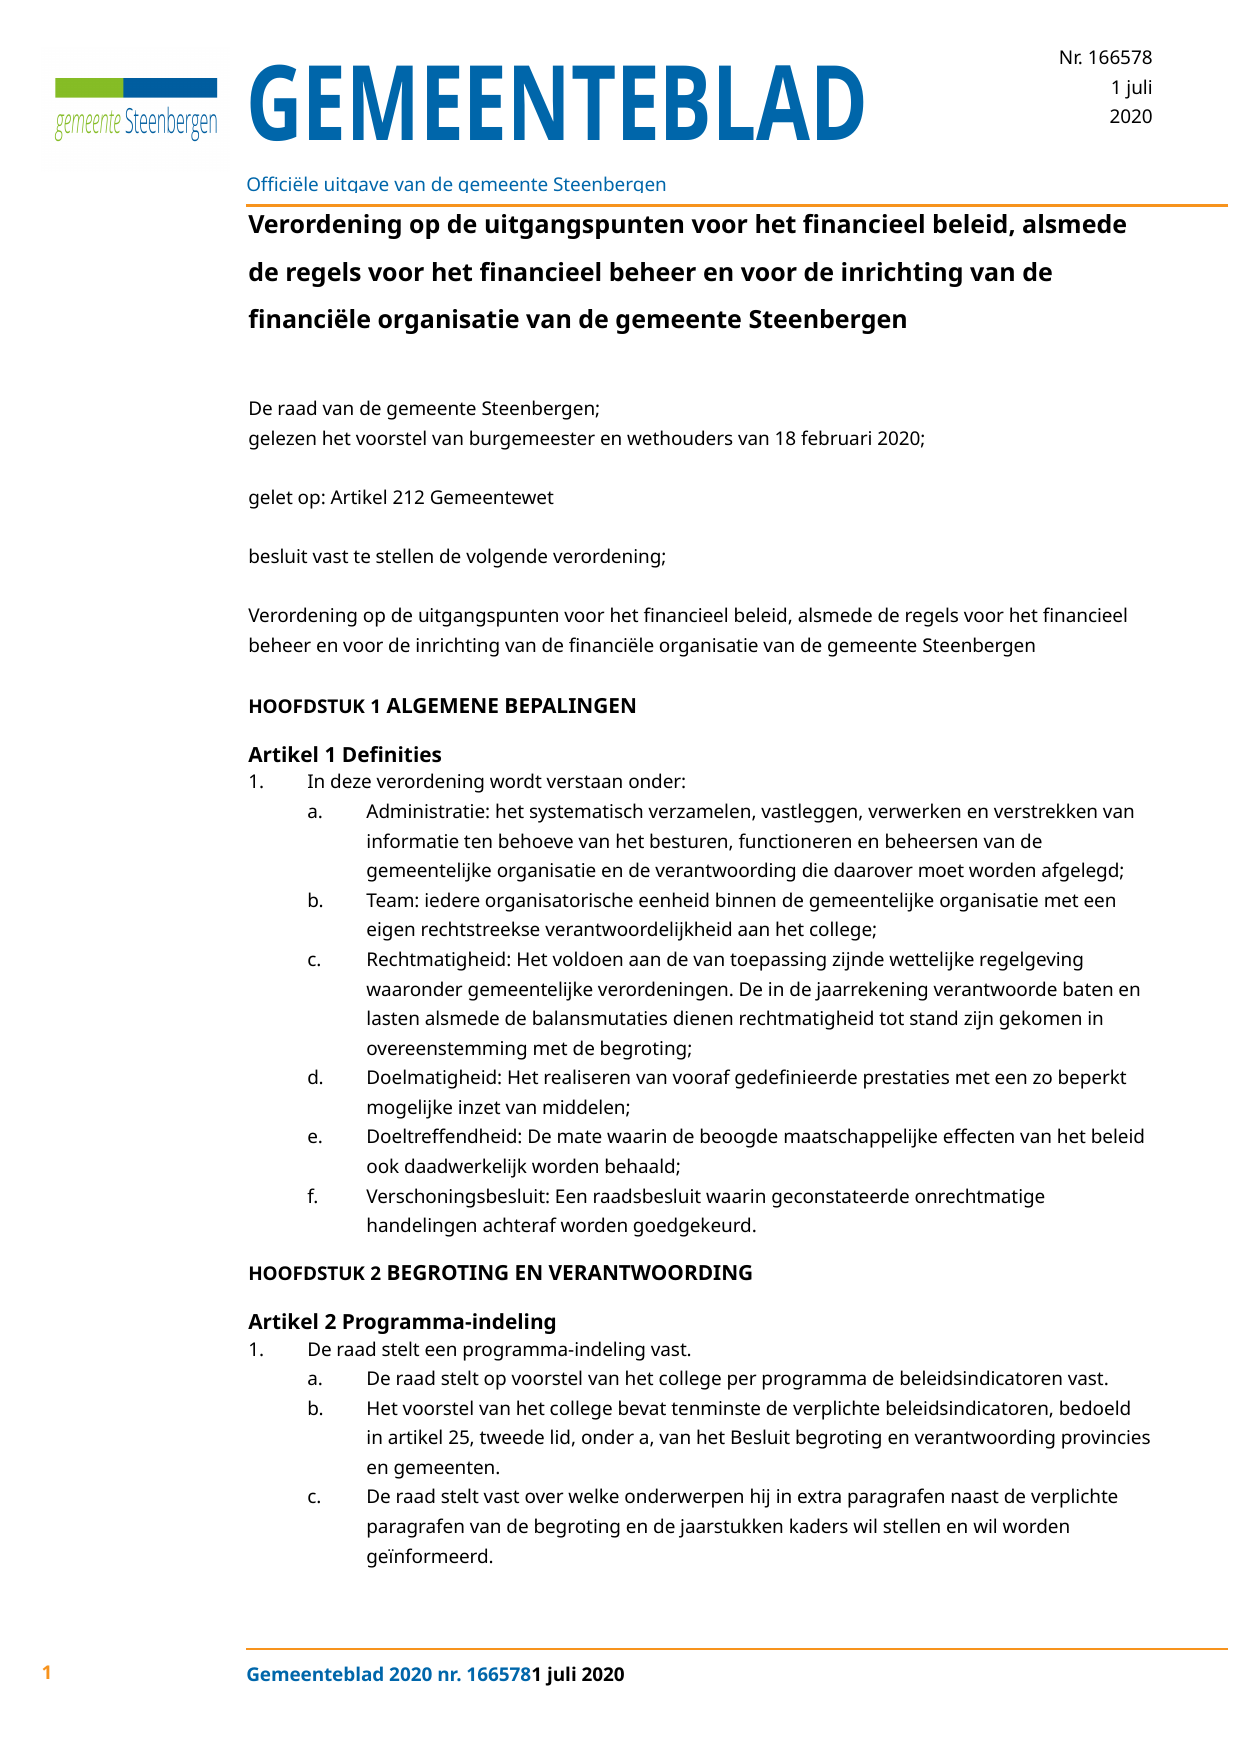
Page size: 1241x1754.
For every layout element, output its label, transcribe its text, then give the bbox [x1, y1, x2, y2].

list Doeltreffendheid: De mate waarin de beoogde maatschappelijke effecten van het beleid ook daadwerkelijk worden behaald; [307, 1124, 1152, 1179]
list In deze verordening wordt verstaan onder: [248, 769, 1152, 794]
text HOOFDSTUK 1 ALGEMENE BEPALINGEN [248, 691, 1152, 719]
text HOOFDSTUK 2 BEGROTING EN VERANTWOORDING [248, 1258, 1152, 1286]
text gelet op: Artikel 212 Gemeentewet [248, 484, 1152, 509]
text Verordening op de uitgangspunten voor het financieel beleid, alsmede de regels voor het financieel beheer en voor de inrichting van de financiële organisatie van de gemeente Steenbergen [248, 207, 1152, 336]
text De raad van de gemeente Steenbergen; [248, 395, 1152, 421]
list Verschoningsbesluit: Een raadsbesluit waarin geconstateerde onrechtmatige handelingen achteraf worden goedgekeurd. [307, 1183, 1152, 1238]
text Artikel 2 Programma-indeling [248, 1307, 1152, 1336]
text besluit vast te stellen de volgende verordening; [248, 543, 1152, 569]
text Artikel 1 Definities [248, 740, 1152, 769]
list Doelmatigheid: Het realiseren van vooraf gedefinieerde prestaties met een zo beperkt mogelijke inzet van middelen; [307, 1064, 1152, 1120]
list Het voorstel van het college bevat tenminste de verplichte beleidsindicatoren, bedoeld in artikel 25, tweede lid, onder a, van het Besluit begroting en verantwoording provincies en gemeenten. [307, 1395, 1152, 1480]
list De raad stelt een programma-indeling vast. [248, 1336, 1152, 1361]
picture [41, 47, 231, 172]
list Rechtmatigheid: Het voldoen aan de van toepassing zijnde wettelijke regelgeving waaronder gemeentelijke verordeningen. De in de jaarrekening verantwoorde baten en lasten alsmede de balansmutaties dienen rechtmatigheid tot stand zijn gekomen in overeenstemming met de begroting; [307, 946, 1152, 1061]
list Administratie: het systematisch verzamelen, vastleggen, verwerken en verstrekken van informatie ten behoeve van het besturen, functioneren en beheersen van de gemeentelijke organisatie en de verantwoording die daarover moet worden afgelegd; [307, 798, 1152, 883]
list De raad stelt op voorstel van het college per programma de beleidsindicatoren vast. [307, 1365, 1152, 1391]
text Verordening op de uitgangspunten voor het financieel beleid, alsmede de regels voor het financieel beheer en voor de inrichting van de financiële organisatie van de gemeente Steenbergen [248, 602, 1152, 657]
text gelezen het voorstel van burgemeester en wethouders van 18 februari 2020; [248, 425, 1152, 450]
list Team: iedere organisatorische eenheid binnen de gemeentelijke organisatie met een eigen rechtstreekse verantwoordelijkheid aan het college; [307, 887, 1152, 942]
list De raad stelt vast over welke onderwerpen hij in extra paragrafen naast de verplichte paragrafen van de begroting en de jaarstukken kaders wil stellen en wil worden geïnformeerd. [307, 1484, 1152, 1568]
